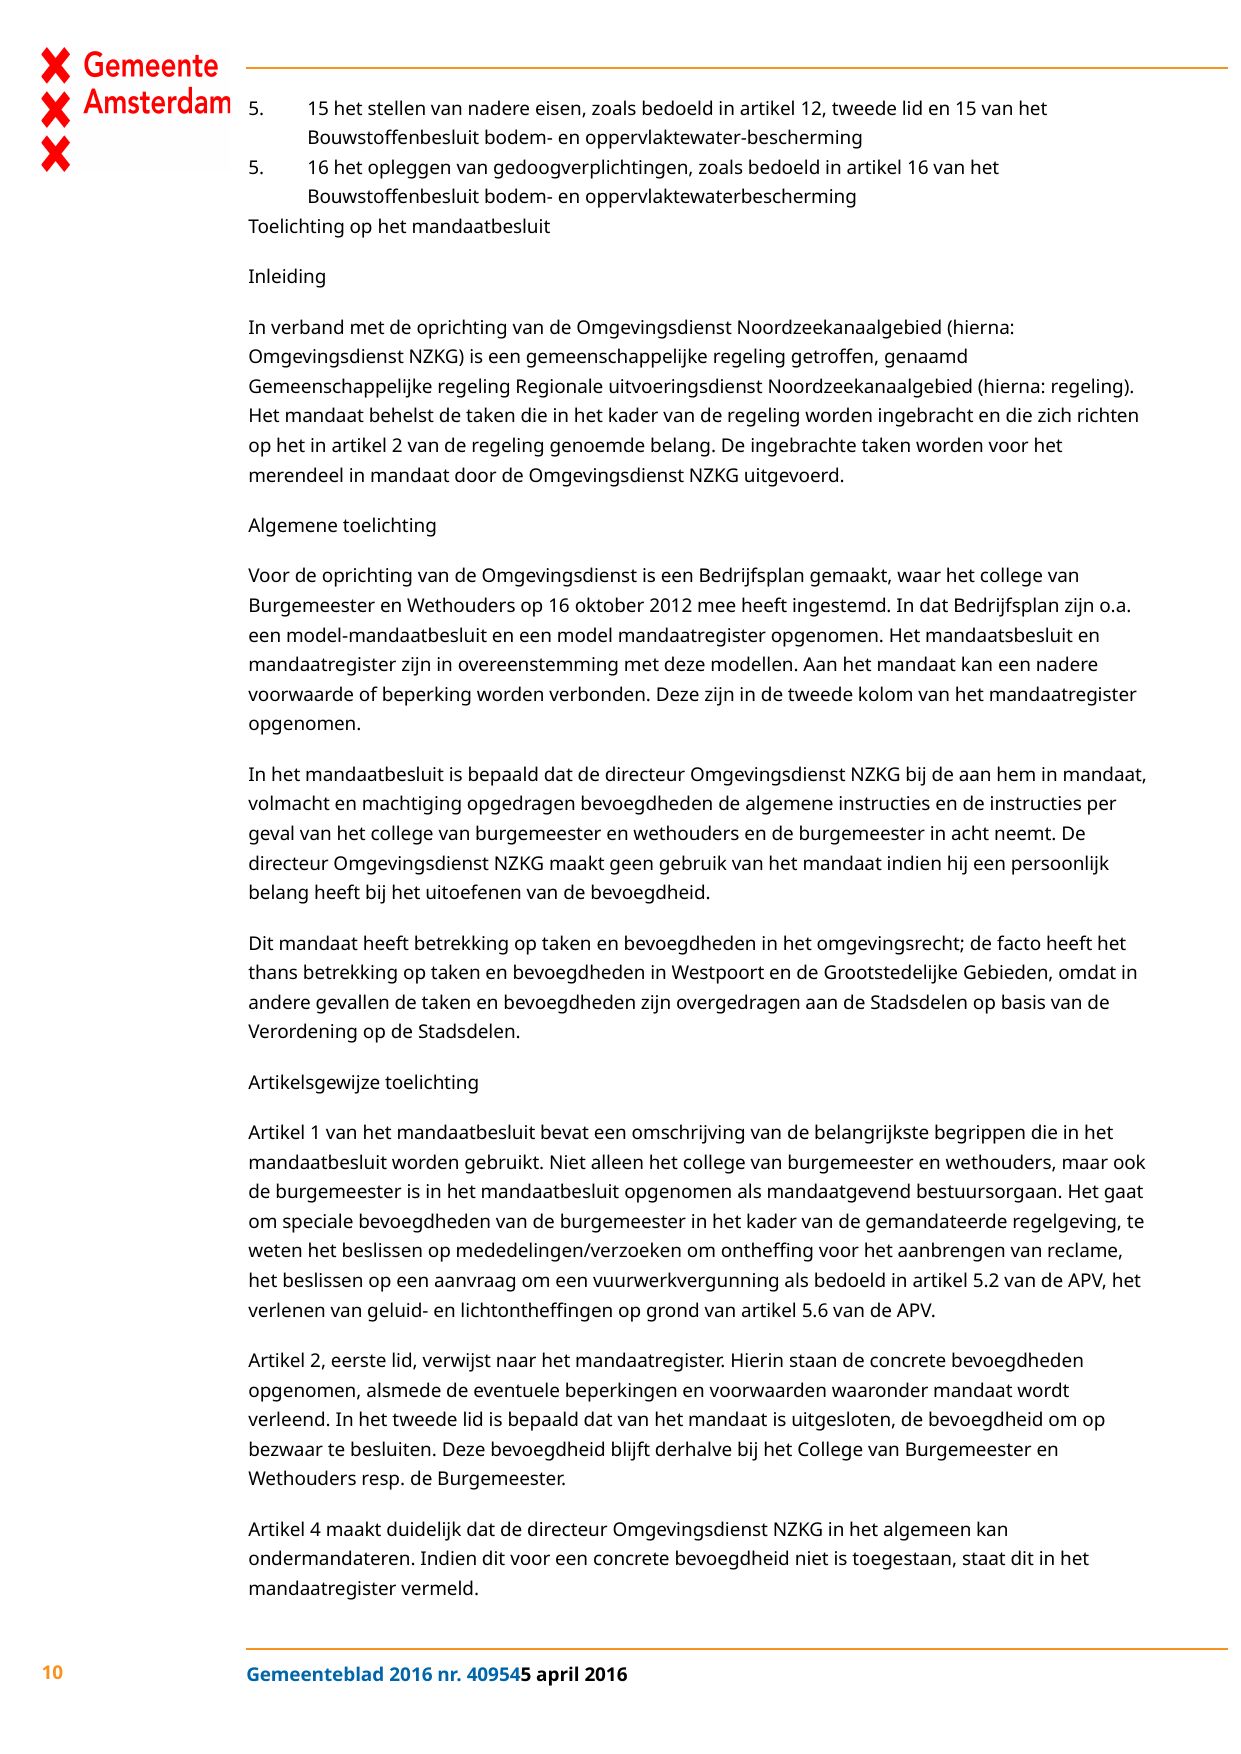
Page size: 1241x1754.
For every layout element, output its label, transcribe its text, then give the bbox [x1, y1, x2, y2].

text Algemene toelichting [248, 512, 1152, 538]
text Dit mandaat heeft betrekking op taken en bevoegdheden in het omgevingsrecht; de facto heeft het thans betrekking op taken en bevoegdheden in Westpoort en de Grootstedelijke Gebieden, omdat in andere gevallen de taken en bevoegdheden zijn overgedragen aan de Stadsdelen op basis van de Verordening op de Stadsdelen. [248, 930, 1152, 1044]
text In het mandaatbesluit is bepaald dat de directeur Omgevingsdienst NZKG bij de aan hem in mandaat, volmacht en machtiging opgedragen bevoegdheden de algemene instructies en de instructies per geval van het college van burgemeester en wethouders en de burgemeester in acht neemt. De directeur Omgevingsdienst NZKG maakt geen gebruik van het mandaat indien hij een persoonlijk belang heeft bij het uitoefenen van de bevoegdheid. [248, 761, 1152, 905]
text Artikelsgewijze toelichting [248, 1069, 1152, 1095]
text Voor de oprichting van de Omgevingsdienst is een Bedrijfsplan gemaakt, waar het college van Burgemeester en Wethouders op 16 oktober 2012 mee heeft ingestemd. In dat Bedrijfsplan zijn o.a. een model-mandaatbesluit en een model mandaatregister opgenomen. Het mandaatsbesluit en mandaatregister zijn in overeenstemming met deze modellen. Aan het mandaat kan een nadere voorwaarde of beperking worden verbonden. Deze zijn in de tweede kolom van het mandaatregister opgenomen. [248, 563, 1152, 736]
list 15 het stellen van nadere eisen, zoals bedoeld in artikel 12, tweede lid en 15 van het Bouwstoffenbesluit bodem- en oppervlaktewater-bescherming [248, 95, 1152, 150]
text In verband met de oprichting van de Omgevingsdienst Noordzeekanaalgebied (hierna: Omgevingsdienst NZKG) is een gemeenschappelijke regeling getroffen, genaamd Gemeenschappelijke regeling Regionale uitvoeringsdienst Noordzeekanaalgebied (hierna: regeling). Het mandaat behelst de taken die in het kader van de regeling worden ingebracht en die zich richten op het in artikel 2 van de regeling genoemde belang. De ingebrachte taken worden voor het merendeel in mandaat door de Omgevingsdienst NZKG uitgevoerd. [248, 314, 1152, 488]
text Artikel 1 van het mandaatbesluit bevat een omschrijving van de belangrijkste begrippen die in het mandaatbesluit worden gebruikt. Niet alleen het college van burgemeester en wethouders, maar ook de burgemeester is in het mandaatbesluit opgenomen als mandaatgevend bestuursorgaan. Het gaat om speciale bevoegdheden van de burgemeester in het kader van de gemandateerde regelgeving, te weten het beslissen op mededelingen/verzoeken om ontheffing voor het aanbrengen van reclame, het beslissen op een aanvraag om een vuurwerkvergunning als bedoeld in artikel 5.2 van de APV, het verlenen van geluid- en lichtontheffingen op grond van artikel 5.6 van de APV. [248, 1119, 1152, 1323]
list 16 het opleggen van gedoogverplichtingen, zoals bedoeld in artikel 16 van het Bouwstoffenbesluit bodem- en oppervlaktewaterbescherming [248, 154, 1152, 209]
text Artikel 4 maakt duidelijk dat de directeur Omgevingsdienst NZKG in het algemeen kan ondermandateren. Indien dit voor een concrete bevoegdheid niet is toegestaan, staat dit in het mandaatregister vermeld. [248, 1516, 1152, 1601]
picture [41, 47, 231, 172]
text Inleiding [248, 263, 1152, 289]
text Toelichting op het mandaatbesluit [248, 213, 1152, 239]
text Artikel 2, eerste lid, verwijst naar het mandaatregister. Hierin staan de concrete bevoegdheden opgenomen, alsmede de eventuele beperkingen en voorwaarden waaronder mandaat wordt verleend. In het tweede lid is bepaald dat van het mandaat is uitgesloten, de bevoegdheid om op bezwaar te besluiten. Deze bevoegdheid blijft derhalve bij het College van Burgemeester en Wethouders resp. de Burgemeester. [248, 1347, 1152, 1491]
